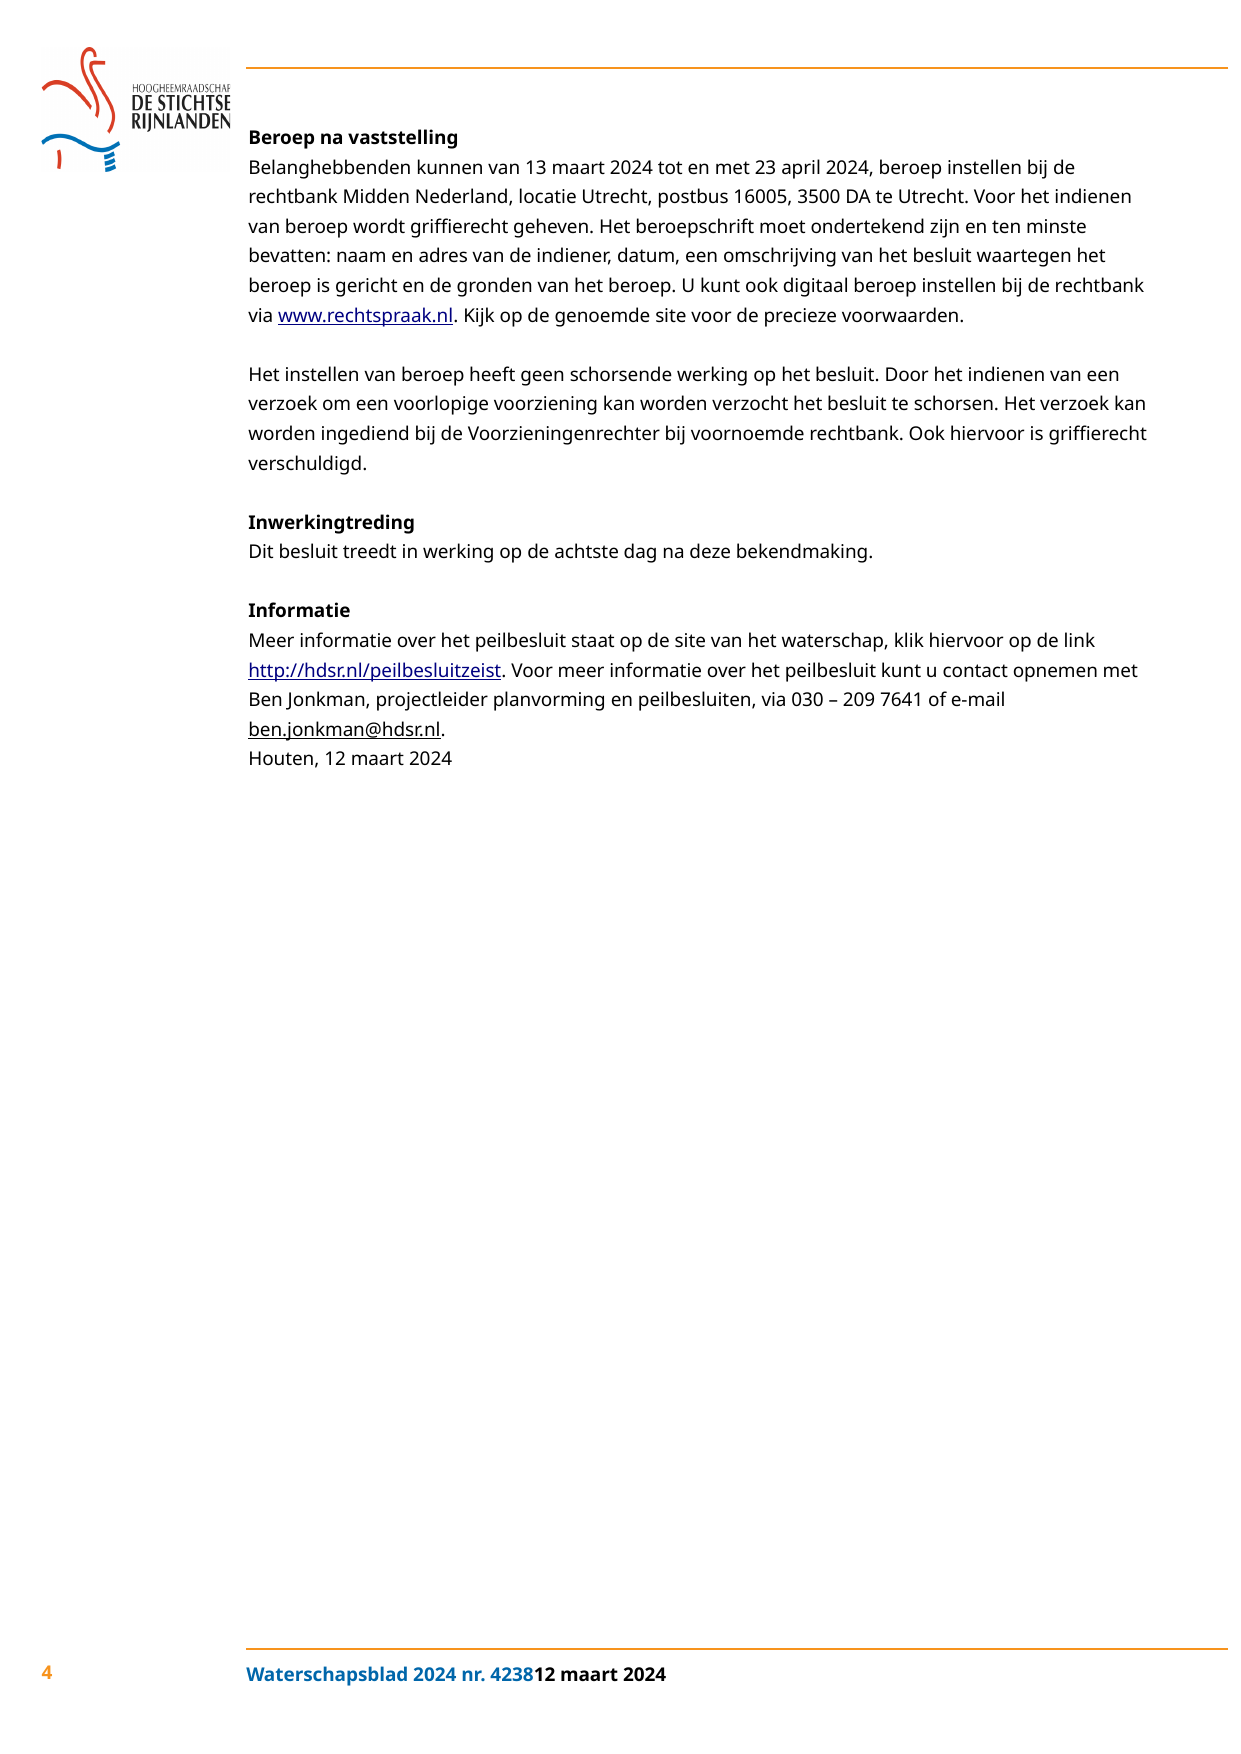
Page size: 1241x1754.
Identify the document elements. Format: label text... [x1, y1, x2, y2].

text Het instellen van beroep heeft geen schorsende werking op het besluit. Door het indienen van een verzoek om een voorlopige voorziening kan worden verzocht het besluit te schorsen. Het verzoek kan worden ingediend bij de Voorzieningenrechter bij voornoemde rechtbank. Ook hiervoor is griffierecht verschuldigd. [248, 361, 1152, 476]
text Meer informatie over het peilbesluit staat op de site van het waterschap, klik hiervoor op de link http://hdsr.nl/peilbesluitzeist. Voor meer informatie over het peilbesluit kunt u contact opnemen met Ben Jonkman, projectleider planvorming en peilbesluiten, via 030 – 209 7641 of e-mail ben.jonkman@hdsr.nl. [248, 627, 1152, 742]
text Houten, 12 maart 2024 [248, 746, 1152, 771]
text Beroep na vaststelling [248, 124, 1152, 150]
text Informatie [248, 598, 1152, 623]
text Belanghebbenden kunnen van 13 maart 2024 tot en met 23 april 2024, beroep instellen bij de rechtbank Midden Nederland, locatie Utrecht, postbus 16005, 3500 DA te Utrecht. Voor het indienen van beroep wordt griffierecht geheven. Het beroepschrift moet ondertekend zijn en ten minste bevatten: naam en adres van de indiener, datum, een omschrijving van het besluit waartegen het beroep is gericht en de gronden van het beroep. U kunt ook digitaal beroep instellen bij de rechtbank via www.rechtspraak.nl. Kijk op de genoemde site voor de precieze voorwaarden. [248, 154, 1152, 328]
text Inwerkingtreding [248, 509, 1152, 535]
text Dit besluit treedt in werking op de achtste dag na deze bekendmaking. [248, 538, 1152, 564]
picture [41, 47, 231, 172]
